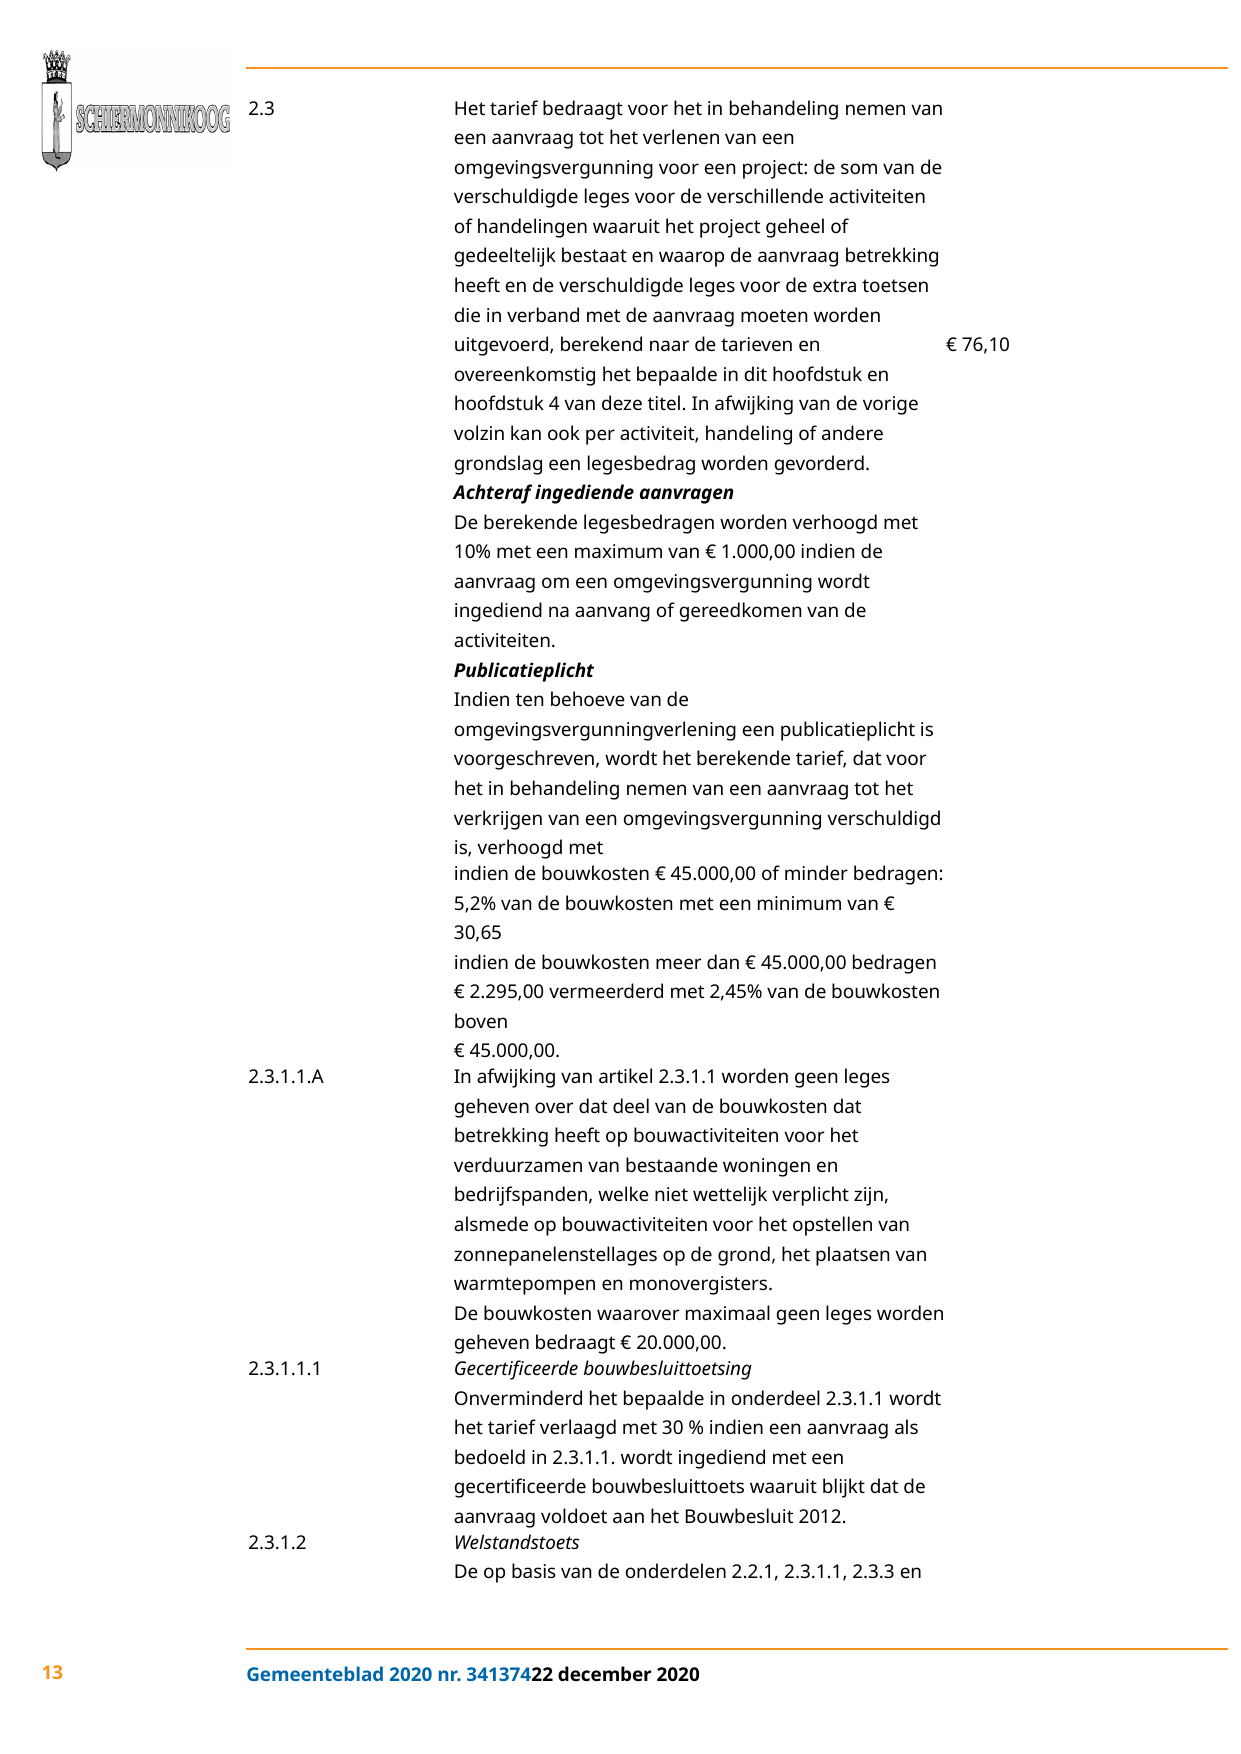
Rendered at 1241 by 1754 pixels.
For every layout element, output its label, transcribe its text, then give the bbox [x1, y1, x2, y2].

picture [41, 47, 231, 172]
table_header Het tarief bedraagt voor het in behandeling nemen van een aanvraag tot het verlenen van een omgevingsvergunning voor een project: de som van de verschuldigde leges voor de verschillende activiteiten of handelingen waaruit het project geheel of gedeeltelijk bestaat en waarop de aanvraag betrekking heeft en de verschuldigde leges voor de extra toetsen die in verband met de aanvraag moeten worden uitgevoerd, berekend naar de tarieven en overeenkomstig het bepaalde in dit hoofdstuk en hoofdstuk 4 van deze titel. In afwijking van de vorige volzin kan ook per activiteit, handeling of andere grondslag een legesbedrag worden gevorderd. Achteraf ingediende aanvragen De berekende legesbedragen worden verhoogd met 10% met een maximum van € 1.000,00 indien de aanvraag om een omgevingsvergunning wordt ingediend na aanvang of gereedkomen van de activiteiten. Publicatieplicht Indien ten behoeve van de omgevingsvergunningverlening een publicatieplicht is voorgeschreven, wordt het berekende tarief, dat voor het in behandeling nemen van een aanvraag tot het verkrijgen van een omgevingsvergunning verschuldigd is, verhoogd met [454, 95, 946, 860]
table_cell [946, 1355, 1152, 1529]
table_cell 2.3.1.2 [248, 1529, 454, 1584]
table_cell Gecertificeerde bouwbesluittoetsing Onverminderd het bepaalde in onderdeel 2.3.1.1 wordt het tarief verlaagd met 30 % indien een aanvraag als bedoeld in 2.3.1.1. wordt ingediend met een gecertificeerde bouwbesluittoets waaruit blijkt dat de aanvraag voldoet aan het Bouwbesluit 2012. [454, 1355, 946, 1529]
table_header 2.3 [248, 95, 454, 860]
table_header € 76,10 [946, 95, 1152, 860]
table_cell [946, 860, 1152, 1063]
table_cell In afwijking van artikel 2.3.1.1 worden geen leges geheven over dat deel van de bouwkosten dat betrekking heeft op bouwactiviteiten voor het verduurzamen van bestaande woningen en bedrijfspanden, welke niet wettelijk verplicht zijn, alsmede op bouwactiviteiten voor het opstellen van zonnepanelenstellages op de grond, het plaatsen van warmtepompen en monovergisters. De bouwkosten waarover maximaal geen leges worden geheven bedraagt € 20.000,00. [454, 1063, 946, 1355]
table_cell Welstandstoets De op basis van de onderdelen 2.2.1, 2.3.1.1, 2.3.3 en [454, 1529, 946, 1584]
table_cell [248, 860, 454, 1063]
table_cell [946, 1529, 1152, 1584]
table_cell indien de bouwkosten € 45.000,00 of minder bedragen: 5,2% van de bouwkosten met een minimum van € 30,65 indien de bouwkosten meer dan € 45.000,00 bedragen € 2.295,00 vermeerderd met 2,45% van de bouwkosten boven € 45.000,00. [454, 860, 946, 1063]
table_cell 2.3.1.1.A [248, 1063, 454, 1355]
table_cell 2.3.1.1.1 [248, 1355, 454, 1529]
table_cell [946, 1063, 1152, 1355]
